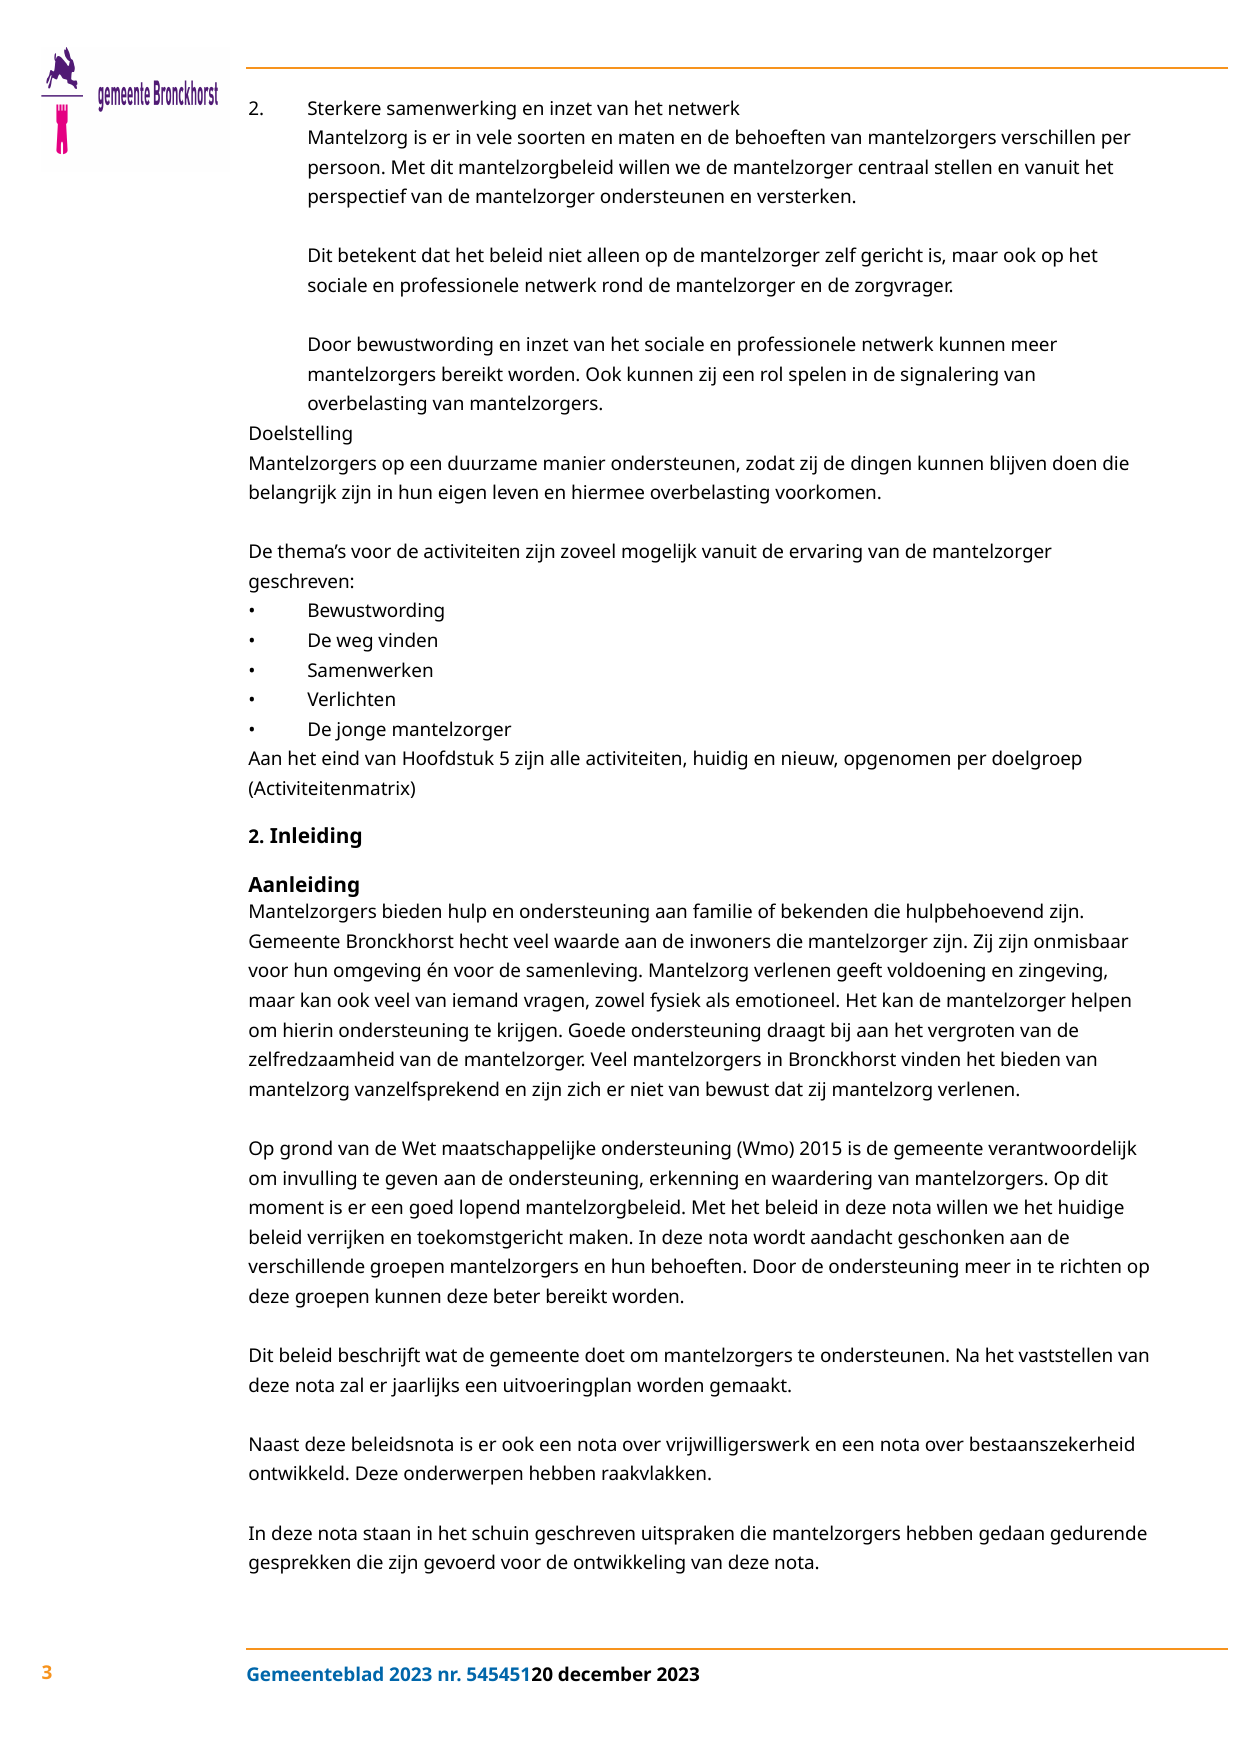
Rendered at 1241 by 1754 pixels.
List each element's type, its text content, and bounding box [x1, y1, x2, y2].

picture [41, 47, 231, 172]
text Aanleiding [248, 870, 1152, 898]
text Aan het eind van Hoofdstuk 5 zijn alle activiteiten, huidig en nieuw, opgenomen per doelgroep (Activiteitenmatrix) [248, 746, 1152, 801]
list Dit betekent dat het beleid niet alleen op de mantelzorger zelf gericht is, maar ook op het sociale en professionele netwerk rond de mantelzorger en de zorgvrager. [248, 243, 1152, 298]
text 2. Inleiding [248, 821, 1152, 849]
list Sterkere samenwerking en inzet van het netwerk [248, 95, 1152, 121]
text Naast deze beleidsnota is er ook een nota over vrijwilligerswerk en een nota over bestaanszekerheid ontwikkeld. Deze onderwerpen hebben raakvlakken. [248, 1431, 1152, 1486]
text Dit beleid beschrijft wat de gemeente doet om mantelzorgers te ondersteunen. Na het vaststellen van deze nota zal er jaarlijks een uitvoeringplan worden gemaakt. [248, 1342, 1152, 1398]
list Bewustwording [248, 598, 1152, 623]
list Verlichten [248, 686, 1152, 712]
text Mantelzorgers bieden hulp en ondersteuning aan familie of bekenden die hulpbehoevend zijn. Gemeente Bronckhorst hecht veel waarde aan de inwoners die mantelzorger zijn. Zij zijn onmisbaar voor hun omgeving én voor de samenleving. Mantelzorg verlenen geeft voldoening en zingeving, maar kan ook veel van iemand vragen, zowel fysiek als emotioneel. Het kan de mantelzorger helpen om hierin ondersteuning te krijgen. Goede ondersteuning draagt bij aan het vergroten van de zelfredzaamheid van de mantelzorger. Veel mantelzorgers in Bronckhorst vinden het bieden van mantelzorg vanzelfsprekend en zijn zich er niet van bewust dat zij mantelzorg verlenen. [248, 898, 1152, 1102]
text Doelstelling [248, 420, 1152, 446]
list Door bewustwording en inzet van het sociale en professionele netwerk kunnen meer mantelzorgers bereikt worden. Ook kunnen zij een rol spelen in de signalering van overbelasting van mantelzorgers. [248, 331, 1152, 416]
text De thema’s voor de activiteiten zijn zoveel mogelijk vanuit de ervaring van de mantelzorger geschreven: [248, 538, 1152, 594]
list De weg vinden [248, 627, 1152, 653]
list De jonge mantelzorger [248, 716, 1152, 742]
list Samenwerken [248, 657, 1152, 683]
text Mantelzorgers op een duurzame manier ondersteunen, zodat zij de dingen kunnen blijven doen die belangrijk zijn in hun eigen leven en hiermee overbelasting voorkomen. [248, 450, 1152, 505]
list Mantelzorg is er in vele soorten en maten en de behoeften van mantelzorgers verschillen per persoon. Met dit mantelzorgbeleid willen we de mantelzorger centraal stellen en vanuit het perspectief van de mantelzorger ondersteunen en versterken. [248, 124, 1152, 209]
text In deze nota staan in het schuin geschreven uitspraken die mantelzorgers hebben gedaan gedurende gesprekken die zijn gevoerd voor de ontwikkeling van deze nota. [248, 1520, 1152, 1575]
text Op grond van de Wet maatschappelijke ondersteuning (Wmo) 2015 is de gemeente verantwoordelijk om invulling te geven aan de ondersteuning, erkenning en waardering van mantelzorgers. Op dit moment is er een goed lopend mantelzorgbeleid. Met het beleid in deze nota willen we het huidige beleid verrijken en toekomstgericht maken. In deze nota wordt aandacht geschonken aan de verschillende groepen mantelzorgers en hun behoeften. Door de ondersteuning meer in te richten op deze groepen kunnen deze beter bereikt worden. [248, 1135, 1152, 1309]
